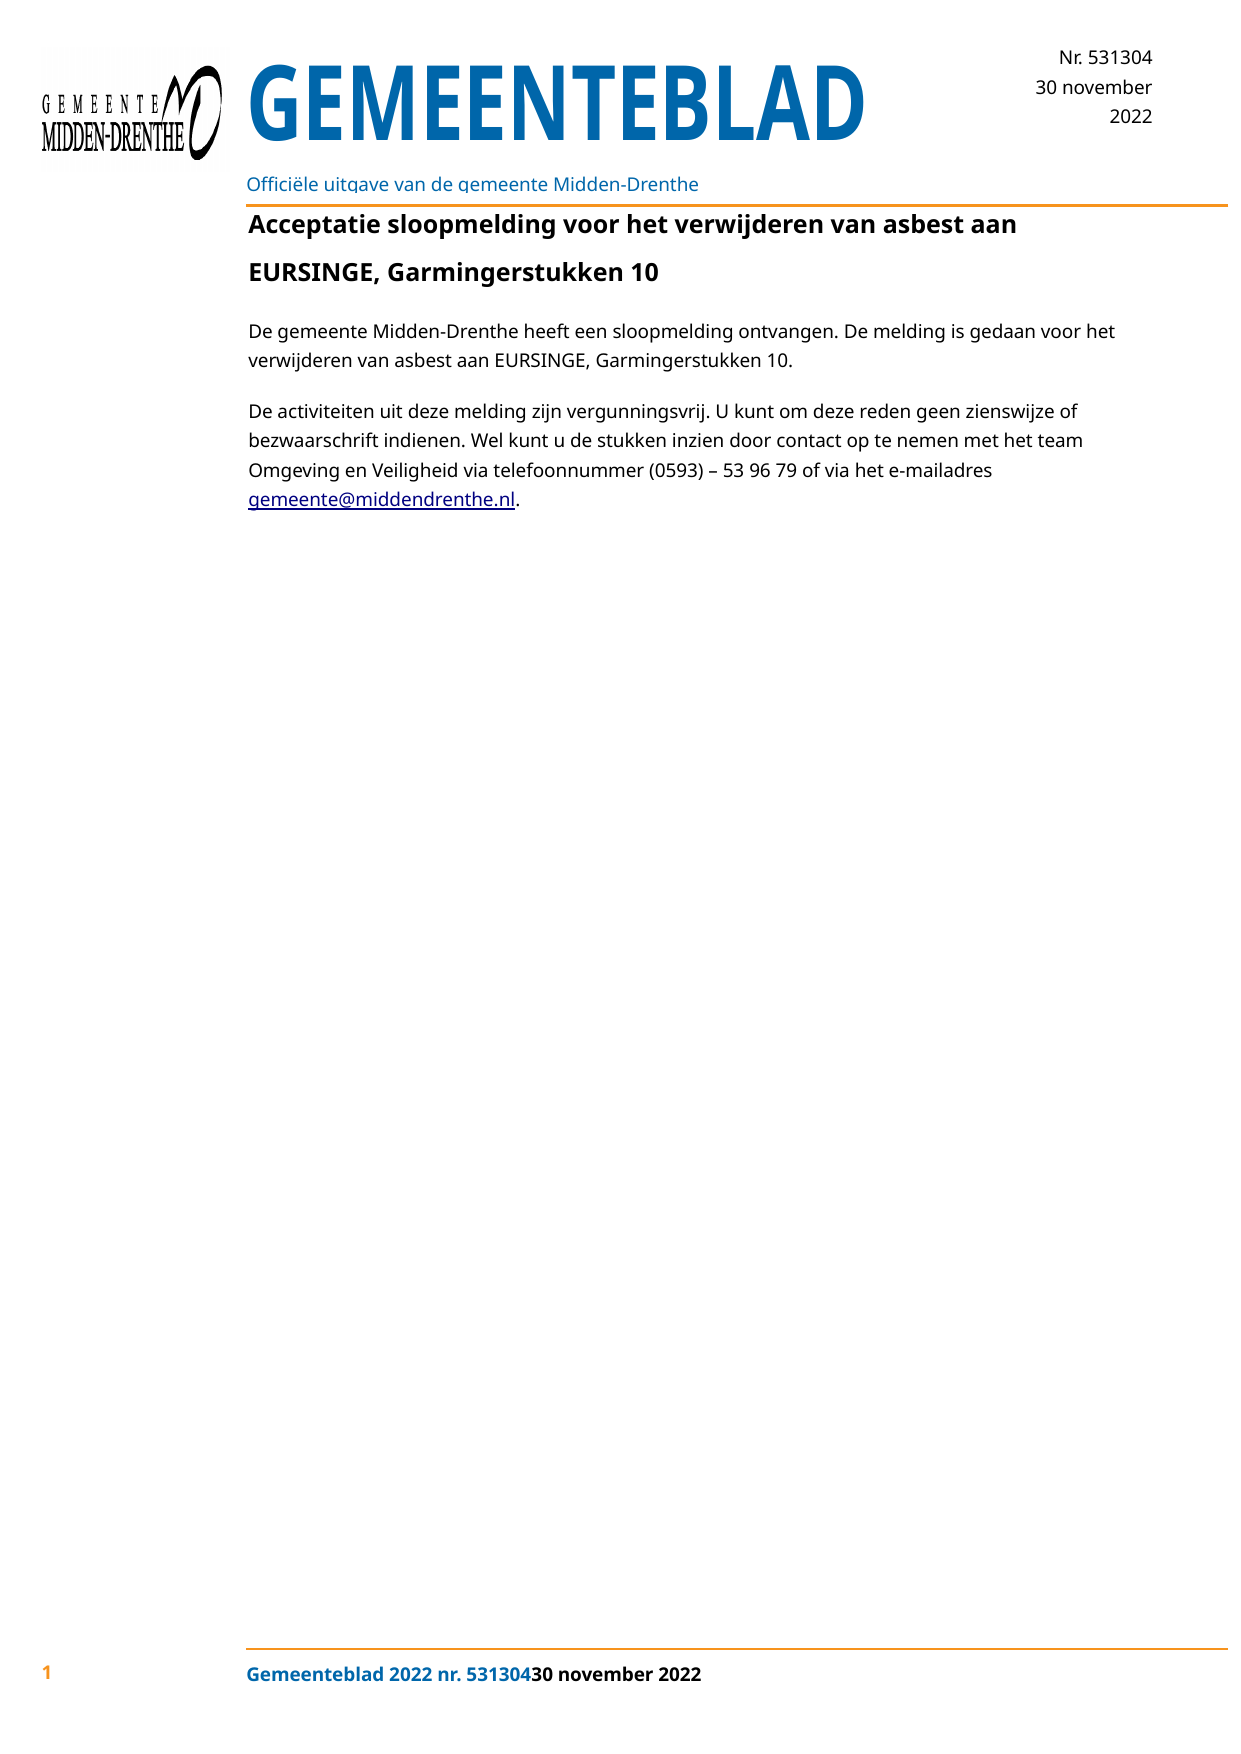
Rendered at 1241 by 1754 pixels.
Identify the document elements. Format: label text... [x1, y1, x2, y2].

text De gemeente Midden-Drenthe heeft een sloopmelding ontvangen. De melding is gedaan voor het verwijderen van asbest aan EURSINGE, Garmingerstukken 10. [248, 318, 1152, 373]
text De activiteiten uit deze melding zijn vergunningsvrij. U kunt om deze reden geen zienswijze of bezwaarschrift indienen. Wel kunt u de stukken inzien door contact op te nemen met het team Omgeving en Veiligheid via telefoonnummer (0593) – 53 96 79 of via het e-mailadres gemeente@middendrenthe.nl. [248, 398, 1152, 512]
text Acceptatie sloopmelding voor het verwijderen van asbest aan EURSINGE, Garmingerstukken 10 [248, 207, 1152, 288]
picture [41, 47, 231, 172]
